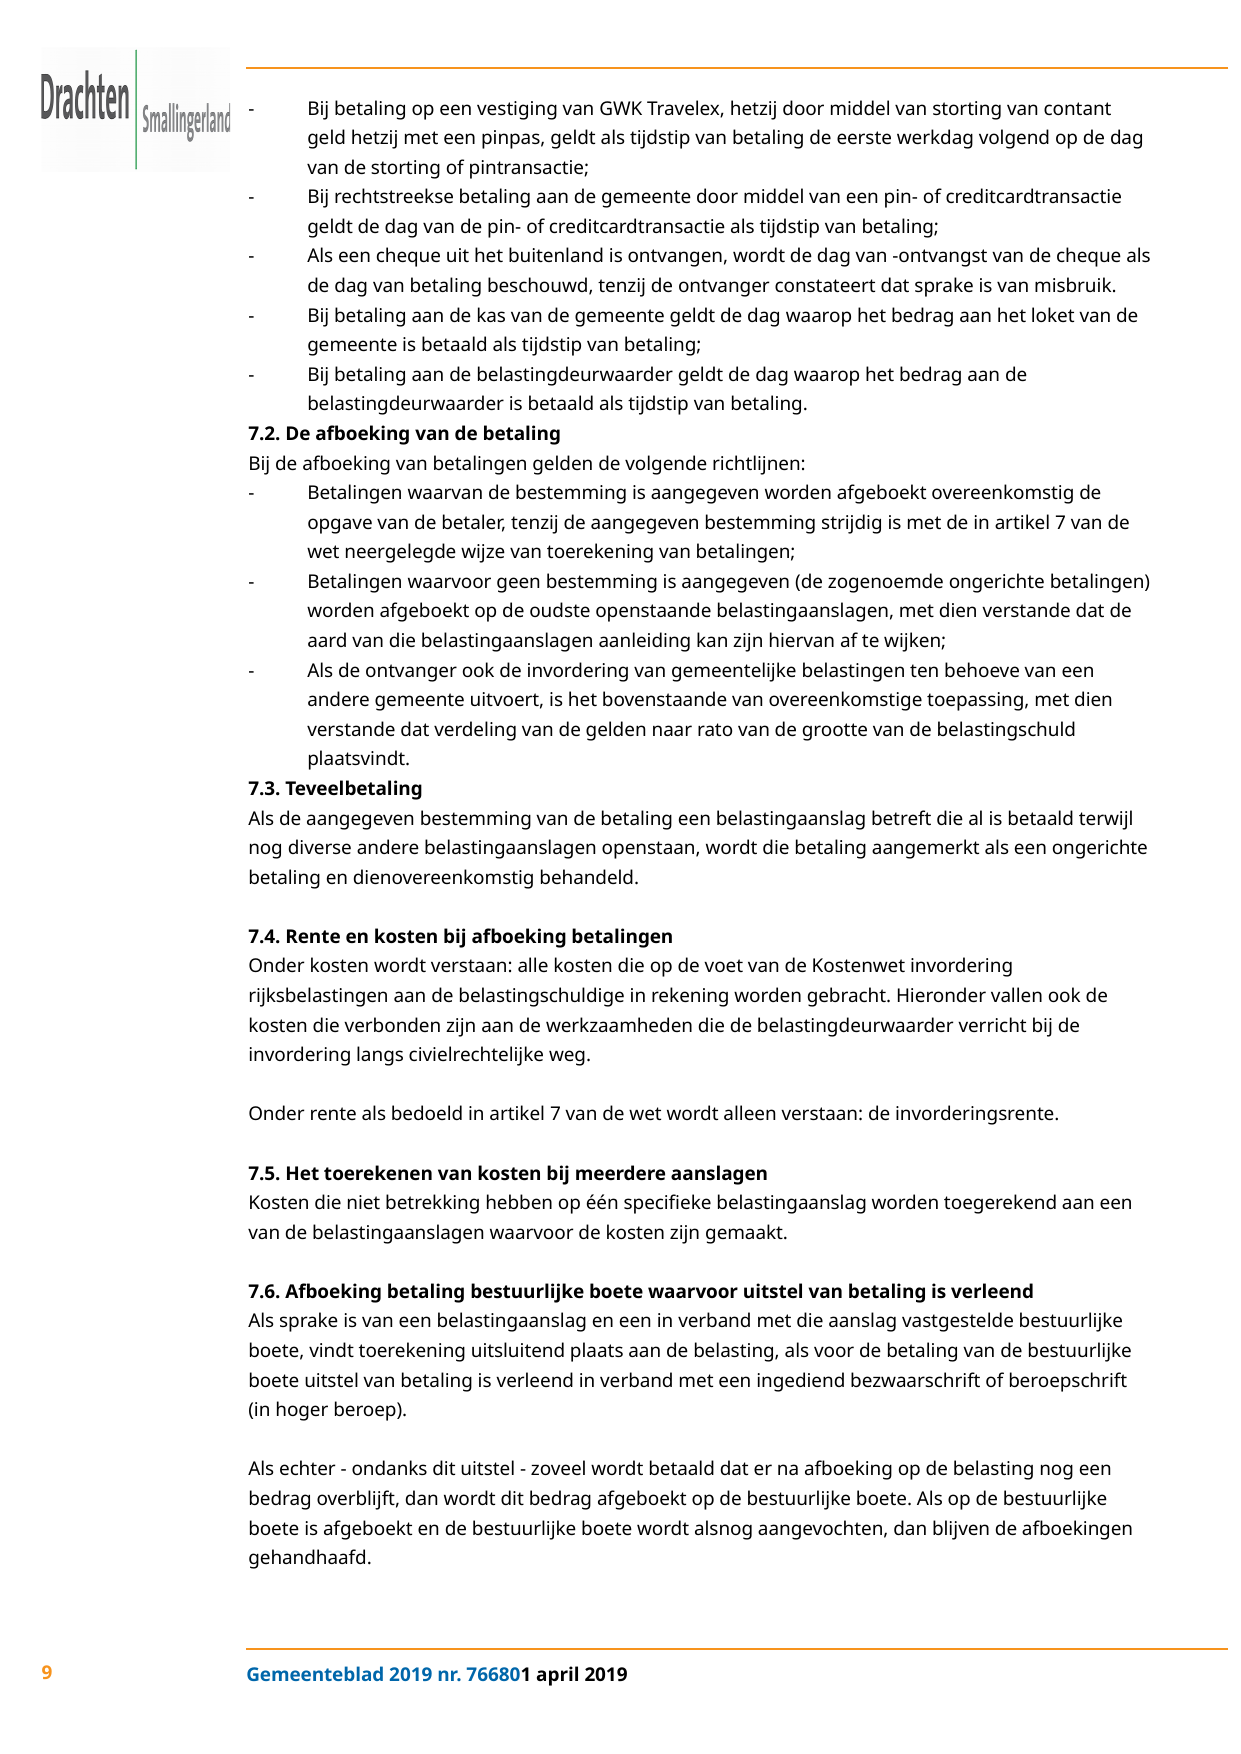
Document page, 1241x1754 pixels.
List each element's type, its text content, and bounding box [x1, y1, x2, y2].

text 7.5. Het toerekenen van kosten bij meerdere aanslagen [248, 1160, 1152, 1186]
text 7.6. Afboeking betaling bestuurlijke boete waarvoor uitstel van betaling is verleend [248, 1278, 1152, 1304]
text 7.4. Rente en kosten bij afboeking betalingen [248, 923, 1152, 949]
text Bij de afboeking van betalingen gelden de volgende richtlijnen: [248, 450, 1152, 476]
text Als sprake is van een belastingaanslag en een in verband met die aanslag vastgestelde bestuurlijke boete, vindt toerekening uitsluitend plaats aan de belasting, als voor de betaling van de bestuurlijke boete uitstel van betaling is verleend in verband met een ingediend bezwaarschrift of beroepschrift (in hoger beroep). [248, 1308, 1152, 1422]
list Als de ontvanger ook de invordering van gemeentelijke belastingen ten behoeve van een andere gemeente uitvoert, is het bovenstaande van overeenkomstige toepassing, met dien verstande dat verdeling van de gelden naar rato van de grootte van de belastingschuld plaatsvindt. [248, 657, 1152, 771]
text 7.2. De afboeking van de betaling [248, 420, 1152, 446]
text Onder kosten wordt verstaan: alle kosten die op de voet van de Kostenwet invordering rijksbelastingen aan de belastingschuldige in rekening worden gebracht. Hieronder vallen ook de kosten die verbonden zijn aan de werkzaamheden die de belastingdeurwaarder verricht bij de invordering langs civielrechtelijke weg. [248, 953, 1152, 1067]
list Bij betaling aan de belastingdeurwaarder geldt de dag waarop het bedrag aan de belastingdeurwaarder is betaald als tijdstip van betaling. [248, 361, 1152, 416]
text Onder rente als bedoeld in artikel 7 van de wet wordt alleen verstaan: de invorderingsrente. [248, 1101, 1152, 1126]
list Betalingen waarvoor geen bestemming is aangegeven (de zogenoemde ongerichte betalingen) worden afgeboekt op de oudste openstaande belastingaanslagen, met dien verstande dat de aard van die belastingaanslagen aanleiding kan zijn hiervan af te wijken; [248, 568, 1152, 653]
list Bij rechtstreekse betaling aan de gemeente door middel van een pin- of creditcardtransactie geldt de dag van de pin- of creditcardtransactie als tijdstip van betaling; [248, 183, 1152, 239]
text 7.3. Teveelbetaling [248, 775, 1152, 801]
text Als echter - ondanks dit uitstel - zoveel wordt betaald dat er na afboeking op de belasting nog een bedrag overblijft, dan wordt dit bedrag afgeboekt op de bestuurlijke boete. Als op de bestuurlijke boete is afgeboekt en de bestuurlijke boete wordt alsnog aangevochten, dan blijven de afboekingen gehandhaafd. [248, 1456, 1152, 1570]
picture [41, 47, 231, 172]
list Bij betaling aan de kas van de gemeente geldt de dag waarop het bedrag aan het loket van de gemeente is betaald als tijdstip van betaling; [248, 302, 1152, 357]
list Betalingen waarvan de bestemming is aangegeven worden afgeboekt overeenkomstig de opgave van de betaler, tenzij de aangegeven bestemming strijdig is met de in artikel 7 van de wet neergelegde wijze van toerekening van betalingen; [248, 479, 1152, 564]
text Als de aangegeven bestemming van de betaling een belastingaanslag betreft die al is betaald terwijl nog diverse andere belastingaanslagen openstaan, wordt die betaling aangemerkt als een ongerichte betaling en dienovereenkomstig behandeld. [248, 805, 1152, 890]
list Bij betaling op een vestiging van GWK Travelex, hetzij door middel van storting van contant geld hetzij met een pinpas, geldt als tijdstip van betaling de eerste werkdag volgend op de dag van de storting of pintransactie; [248, 95, 1152, 180]
text Kosten die niet betrekking hebben op één specifieke belastingaanslag worden toegerekend aan een van de belastingaanslagen waarvoor de kosten zijn gemaakt. [248, 1189, 1152, 1245]
list Als een cheque uit het buitenland is ontvangen, wordt de dag van -ontvangst van de cheque als de dag van betaling beschouwd, tenzij de ontvanger constateert dat sprake is van misbruik. [248, 243, 1152, 298]
